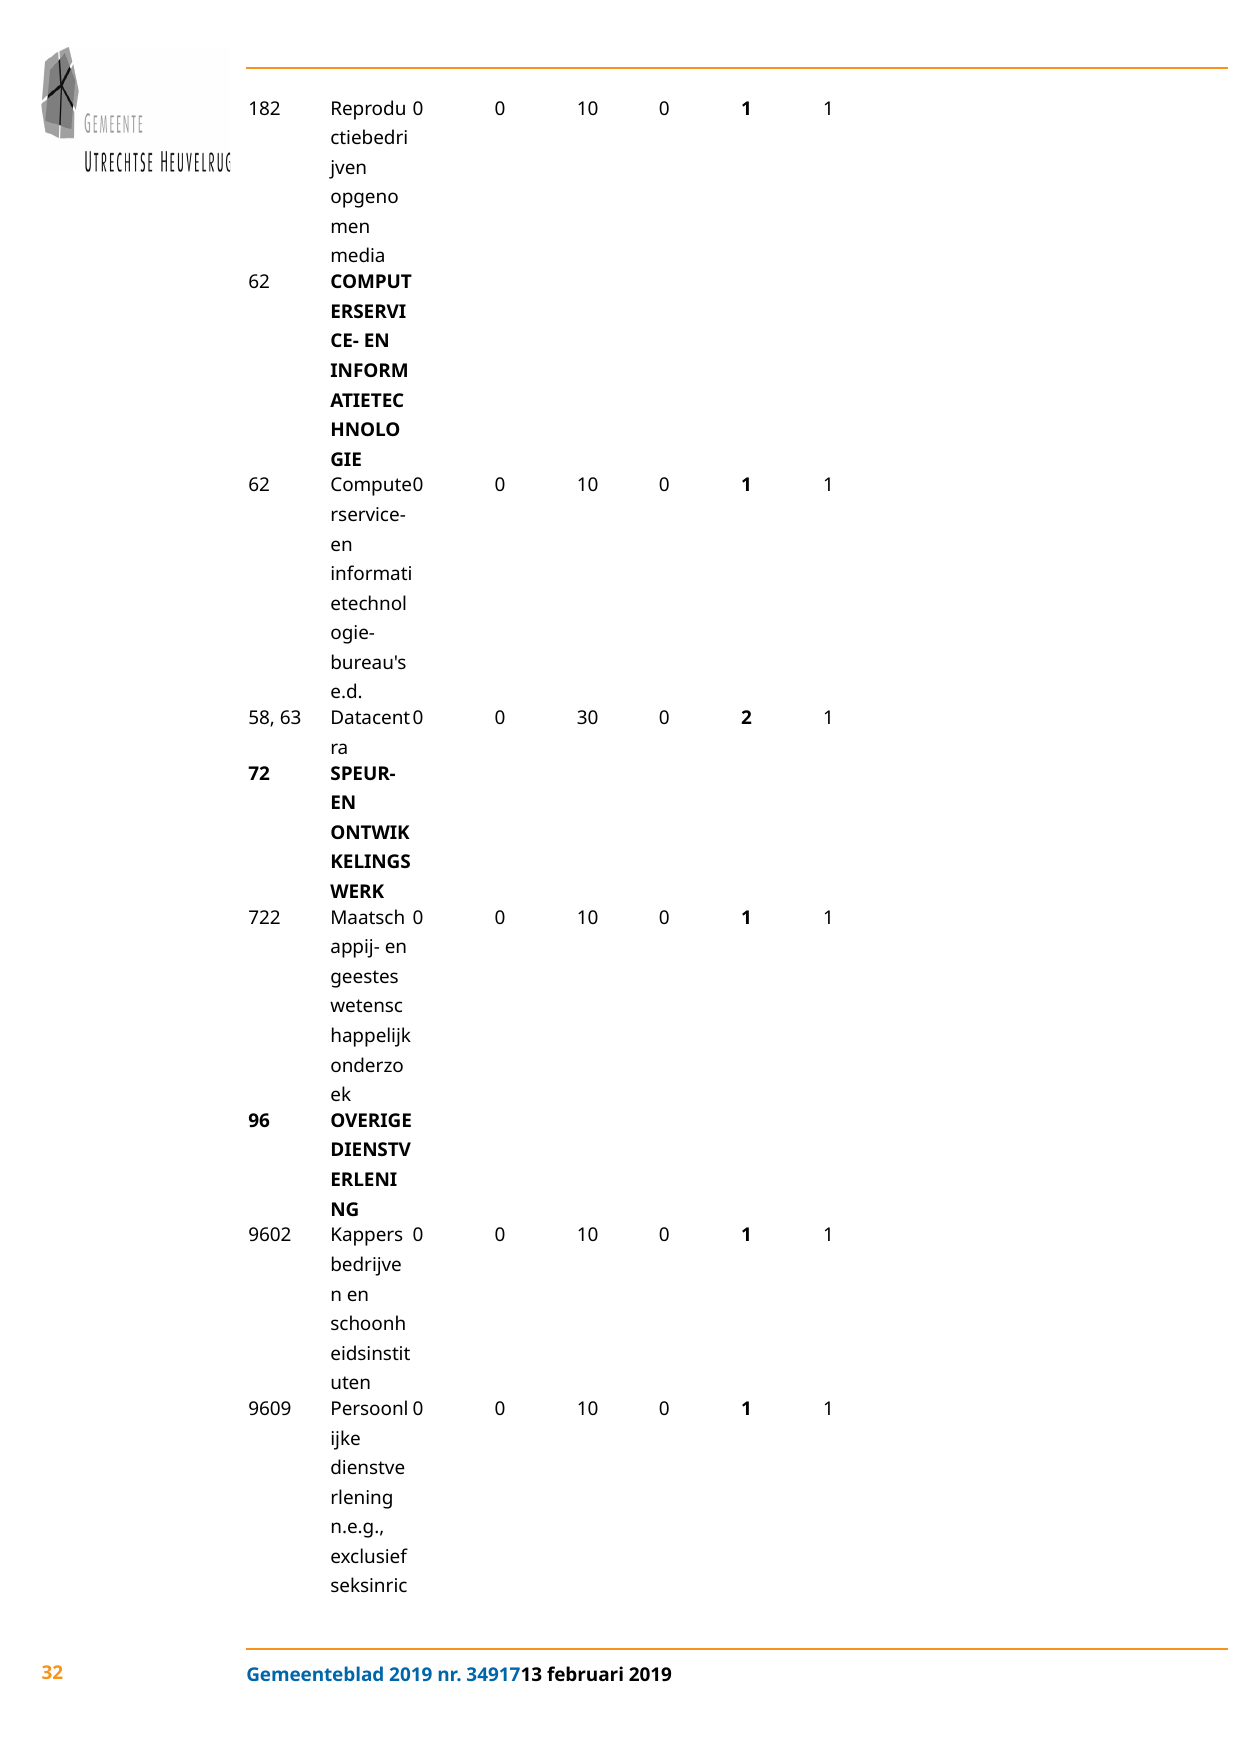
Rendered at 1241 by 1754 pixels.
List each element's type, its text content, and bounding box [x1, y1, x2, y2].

table_cell [905, 95, 987, 268]
table_cell 1 [823, 1395, 905, 1598]
table_cell [494, 760, 577, 904]
table_cell [987, 760, 1069, 904]
table_cell OVERIGE DIENSTVERLENING [330, 1107, 412, 1222]
table_cell [659, 760, 741, 904]
table_cell Kappersbedrijven en schoonheidsinstituten [330, 1222, 412, 1395]
table_cell 96 [248, 1107, 330, 1222]
table_cell 0 [412, 1222, 494, 1395]
table_cell 0 [412, 95, 494, 268]
picture [41, 47, 231, 172]
table_cell [741, 269, 823, 472]
table_cell 9609 [248, 1395, 330, 1598]
table_cell [577, 1107, 659, 1222]
table_cell 9602 [248, 1222, 330, 1395]
table_cell 62 [248, 472, 330, 704]
table_cell COMPUTERSERVICE- EN INFORMATIETECHNOLOGIE [330, 269, 412, 472]
table_cell [987, 705, 1069, 760]
table_cell SPEUR- EN ONTWIKKELINGSWERK [330, 760, 412, 904]
table_cell [412, 1107, 494, 1222]
table_cell 10 [577, 1222, 659, 1395]
table_cell [1069, 95, 1152, 268]
table_cell 0 [494, 1222, 577, 1395]
table_cell Reproductiebedrijven opgenomen media [330, 95, 412, 268]
table_cell 0 [494, 904, 577, 1107]
table_cell 0 [659, 1222, 741, 1395]
table_cell [987, 1107, 1069, 1222]
table_cell [823, 760, 905, 904]
table_cell [905, 1222, 987, 1395]
table_cell [905, 472, 987, 704]
table_cell [987, 1395, 1069, 1598]
table_cell 1 [823, 95, 905, 268]
table_cell [741, 1107, 823, 1222]
table_cell Computerservice- en informatietechnologie-bureau's e.d. [330, 472, 412, 704]
table_cell [1069, 1395, 1152, 1598]
table_cell 2 [741, 705, 823, 760]
table_cell 10 [577, 904, 659, 1107]
table_cell 58, 63 [248, 705, 330, 760]
table_cell [659, 1107, 741, 1222]
table_cell 62 [248, 269, 330, 472]
table_cell [1069, 904, 1152, 1107]
table_cell 0 [659, 472, 741, 704]
table_cell 1 [741, 472, 823, 704]
table_cell 1 [823, 904, 905, 1107]
table_cell [412, 269, 494, 472]
table_cell [905, 760, 987, 904]
table_cell 0 [659, 1395, 741, 1598]
table_cell [905, 269, 987, 472]
table_cell [1069, 1107, 1152, 1222]
table_cell 1 [741, 95, 823, 268]
table_cell 0 [494, 705, 577, 760]
table_cell [987, 904, 1069, 1107]
table_cell Datacentra [330, 705, 412, 760]
table_cell 1 [741, 1395, 823, 1598]
table_cell 0 [494, 95, 577, 268]
table_cell [905, 1107, 987, 1222]
table_cell 10 [577, 1395, 659, 1598]
table_cell 0 [659, 95, 741, 268]
table_cell 10 [577, 472, 659, 704]
table_cell 1 [823, 1222, 905, 1395]
table_cell [987, 1222, 1069, 1395]
table_cell [987, 269, 1069, 472]
table_cell [1069, 705, 1152, 760]
table_cell Maatschappij- en geesteswetenschappelijk onderzoek [330, 904, 412, 1107]
table_cell [577, 269, 659, 472]
table_cell [905, 705, 987, 760]
table_cell [659, 269, 741, 472]
table_cell [823, 269, 905, 472]
table_cell 72 [248, 760, 330, 904]
table_cell [1069, 1222, 1152, 1395]
table_cell 0 [412, 472, 494, 704]
table_cell [823, 1107, 905, 1222]
table_cell 1 [823, 705, 905, 760]
table_cell 1 [741, 1222, 823, 1395]
table_cell [1069, 269, 1152, 472]
table_cell [905, 904, 987, 1107]
table_cell 0 [659, 904, 741, 1107]
table_cell 30 [577, 705, 659, 760]
table_cell 0 [659, 705, 741, 760]
table_cell 0 [494, 472, 577, 704]
table_cell 1 [823, 472, 905, 704]
table_cell 0 [412, 705, 494, 760]
table_cell 0 [412, 904, 494, 1107]
table_cell 0 [412, 1395, 494, 1598]
table_cell Persoonlijke dienstverlening n.e.g., exclusief seksinric [330, 1395, 412, 1598]
table_cell [1069, 472, 1152, 704]
table_cell 1 [741, 904, 823, 1107]
table_cell 0 [494, 1395, 577, 1598]
table_cell [494, 269, 577, 472]
table_cell [412, 760, 494, 904]
table_cell [741, 760, 823, 904]
table_cell 722 [248, 904, 330, 1107]
table_cell [905, 1395, 987, 1598]
table_cell [494, 1107, 577, 1222]
table_cell [577, 760, 659, 904]
table_cell [987, 95, 1069, 268]
table_cell [987, 472, 1069, 704]
table_cell [1069, 760, 1152, 904]
table_cell 10 [577, 95, 659, 268]
table_cell 182 [248, 95, 330, 268]
